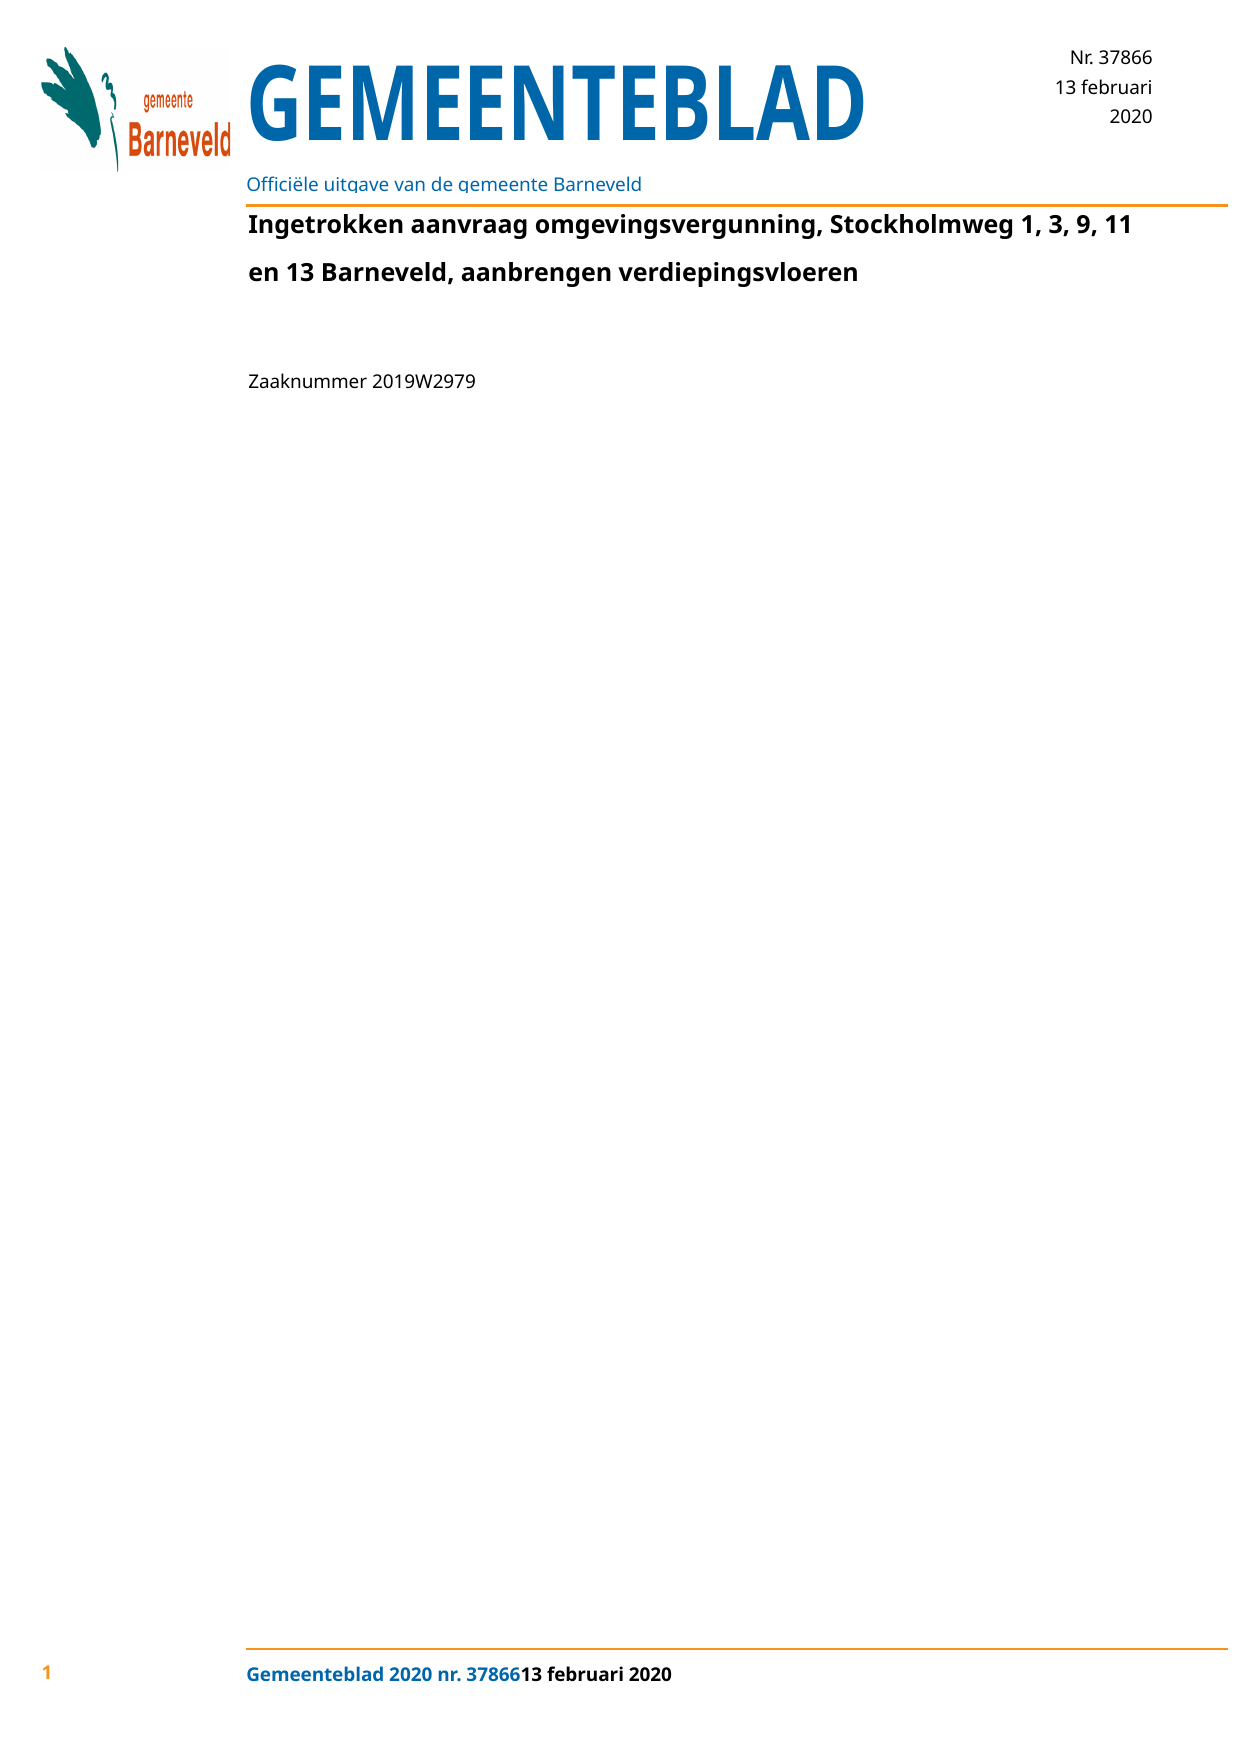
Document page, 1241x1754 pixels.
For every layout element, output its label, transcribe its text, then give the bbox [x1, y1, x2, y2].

text Zaaknummer 2019W2979 [248, 368, 1152, 394]
text Ingetrokken aanvraag omgevingsvergunning, Stockholmweg 1, 3, 9, 11 en 13 Barneveld, aanbrengen verdiepingsvloeren [248, 207, 1152, 288]
picture [41, 47, 231, 172]
